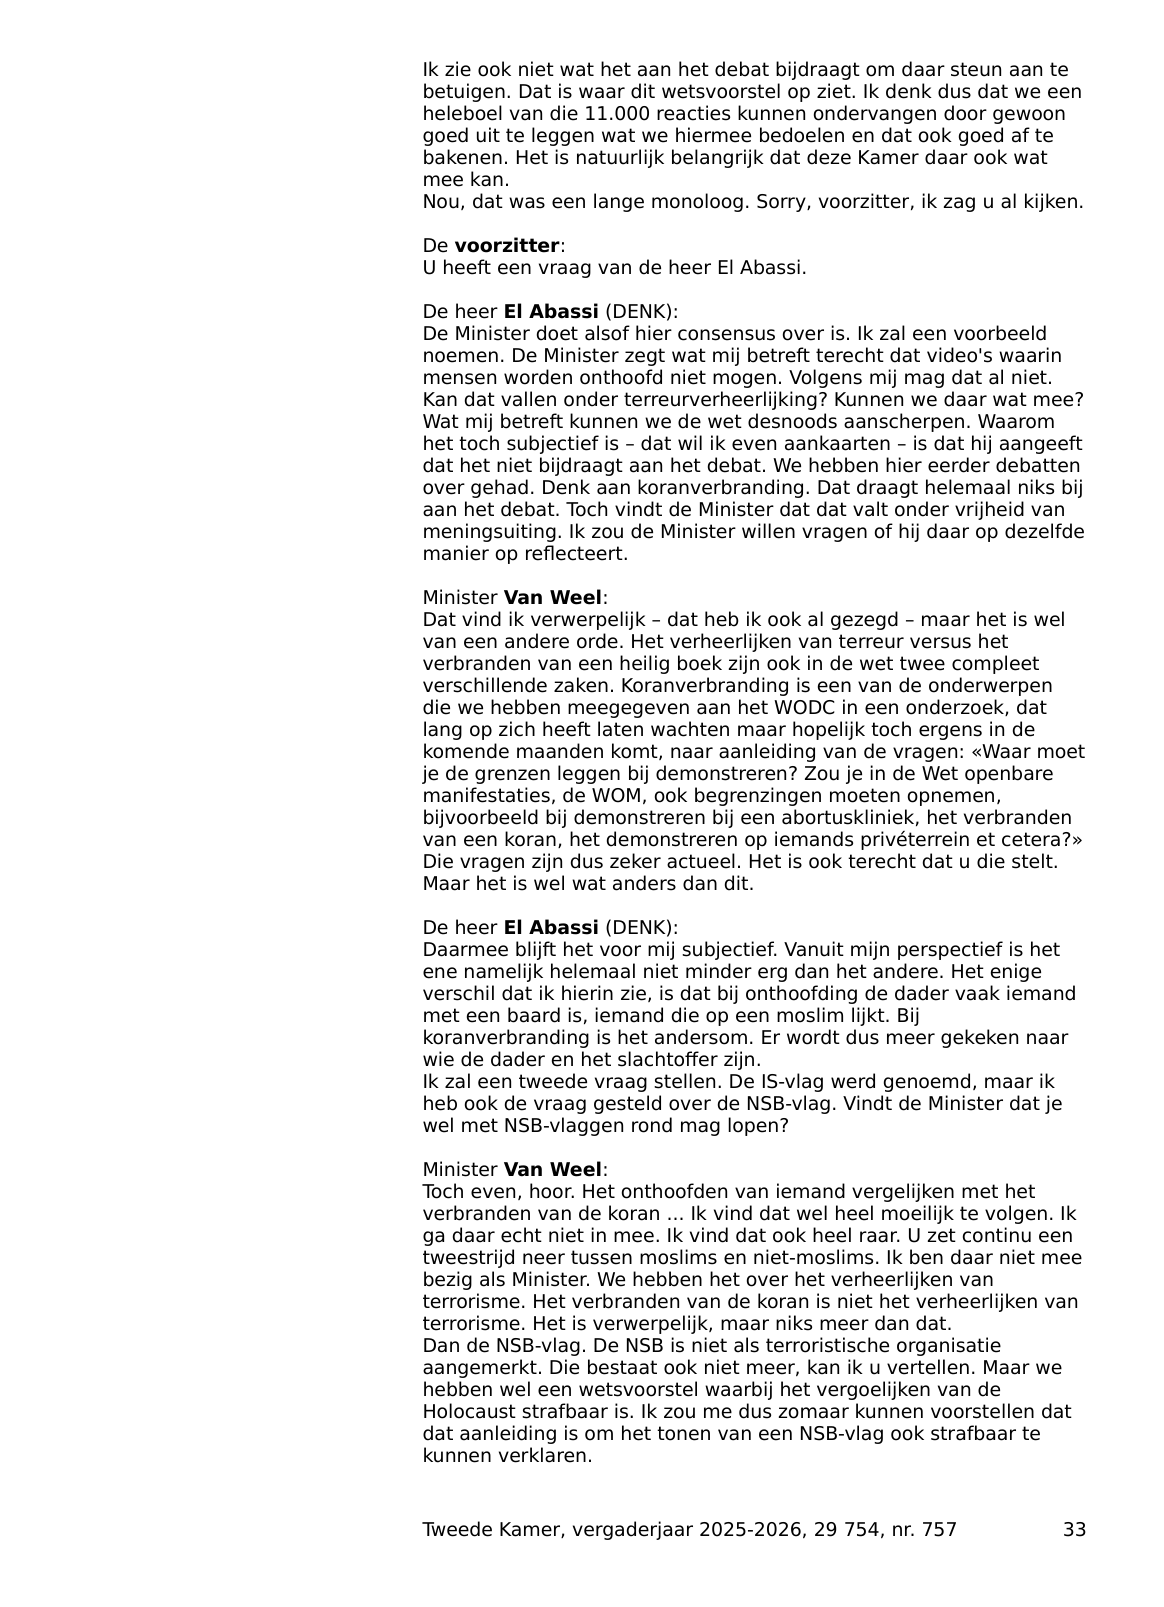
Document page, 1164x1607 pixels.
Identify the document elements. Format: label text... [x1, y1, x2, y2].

text De heer El Abassi (DENK): [422, 301, 1087, 323]
text Ik zie ook niet wat het aan het debat bijdraagt om daar steun aan te betuigen. Dat is waar dit wetsvoorstel op ziet. Ik denk dus dat we een heleboel van die 11.000 reacties kunnen ondervangen door gewoon goed uit te leggen wat we hiermee bedoelen en dat ook goed af te bakenen. Het is natuurlijk belangrijk dat deze Kamer daar ook wat mee kan. [422, 59, 1087, 191]
text De heer El Abassi (DENK): [422, 917, 1087, 939]
text Minister Van Weel: [422, 587, 1087, 609]
text Daarmee blijft het voor mij subjectief. Vanuit mijn perspectief is het ene namelijk helemaal niet minder erg dan het andere. Het enige verschil dat ik hierin zie, is dat bij onthoofding de dader vaak iemand met een baard is, iemand die op een moslim lijkt. Bij koranverbranding is het andersom. Er wordt dus meer gekeken naar wie de dader en het slachtoffer zijn. [422, 939, 1087, 1071]
text De voorzitter: [422, 235, 1087, 257]
text Nou, dat was een lange monoloog. Sorry, voorzitter, ik zag u al kijken. [422, 191, 1087, 213]
text Ik zal een tweede vraag stellen. De IS-vlag werd genoemd, maar ik heb ook de vraag gesteld over de NSB-vlag. Vindt de Minister dat je wel met NSB-vlaggen rond mag lopen? [422, 1071, 1087, 1137]
text Toch even, hoor. Het onthoofden van iemand vergelijken met het verbranden van de koran ... Ik vind dat wel heel moeilijk te volgen. Ik ga daar echt niet in mee. Ik vind dat ook heel raar. U zet continu een tweestrijd neer tussen moslims en niet-moslims. Ik ben daar niet mee bezig als Minister. We hebben het over het verheerlijken van terrorisme. Het verbranden van de koran is niet het verheerlijken van terrorisme. Het is verwerpelijk, maar niks meer dan dat. [422, 1181, 1087, 1335]
text U heeft een vraag van de heer El Abassi. [422, 257, 1087, 279]
text De Minister doet alsof hier consensus over is. Ik zal een voorbeeld noemen. De Minister zegt wat mij betreft terecht dat video's waarin mensen worden onthoofd niet mogen. Volgens mij mag dat al niet. Kan dat vallen onder terreurverheerlijking? Kunnen we daar wat mee? Wat mij betreft kunnen we de wet desnoods aanscherpen. Waarom het toch subjectief is – dat wil ik even aankaarten – is dat hij aangeeft dat het niet bijdraagt aan het debat. We hebben hier eerder debatten over gehad. Denk aan koranverbranding. Dat draagt helemaal niks bij aan het debat. Toch vindt de Minister dat dat valt onder vrijheid van meningsuiting. Ik zou de Minister willen vragen of hij daar op dezelfde manier op reflecteert. [422, 323, 1087, 565]
text Dan de NSB-vlag. De NSB is niet als terroristische organisatie aangemerkt. Die bestaat ook niet meer, kan ik u vertellen. Maar we hebben wel een wetsvoorstel waarbij het vergoelijken van de Holocaust strafbaar is. Ik zou me dus zomaar kunnen voorstellen dat dat aanleiding is om het tonen van een NSB-vlag ook strafbaar te kunnen verklaren. [422, 1335, 1087, 1467]
text Dat vind ik verwerpelijk – dat heb ik ook al gezegd – maar het is wel van een andere orde. Het verheerlijken van terreur versus het verbranden van een heilig boek zijn ook in de wet twee compleet verschillende zaken. Koranverbranding is een van de onderwerpen die we hebben meegegeven aan het WODC in een onderzoek, dat lang op zich heeft laten wachten maar hopelijk toch ergens in de komende maanden komt, naar aanleiding van de vragen: «Waar moet je de grenzen leggen bij demonstreren? Zou je in de Wet openbare manifestaties, de WOM, ook begrenzingen moeten opnemen, bijvoorbeeld bij demonstreren bij een abortuskliniek, het verbranden van een koran, het demonstreren op iemands privéterrein et cetera?» Die vragen zijn dus zeker actueel. Het is ook terecht dat u die stelt. Maar het is wel wat anders dan dit. [422, 609, 1087, 895]
text Minister Van Weel: [422, 1159, 1087, 1181]
